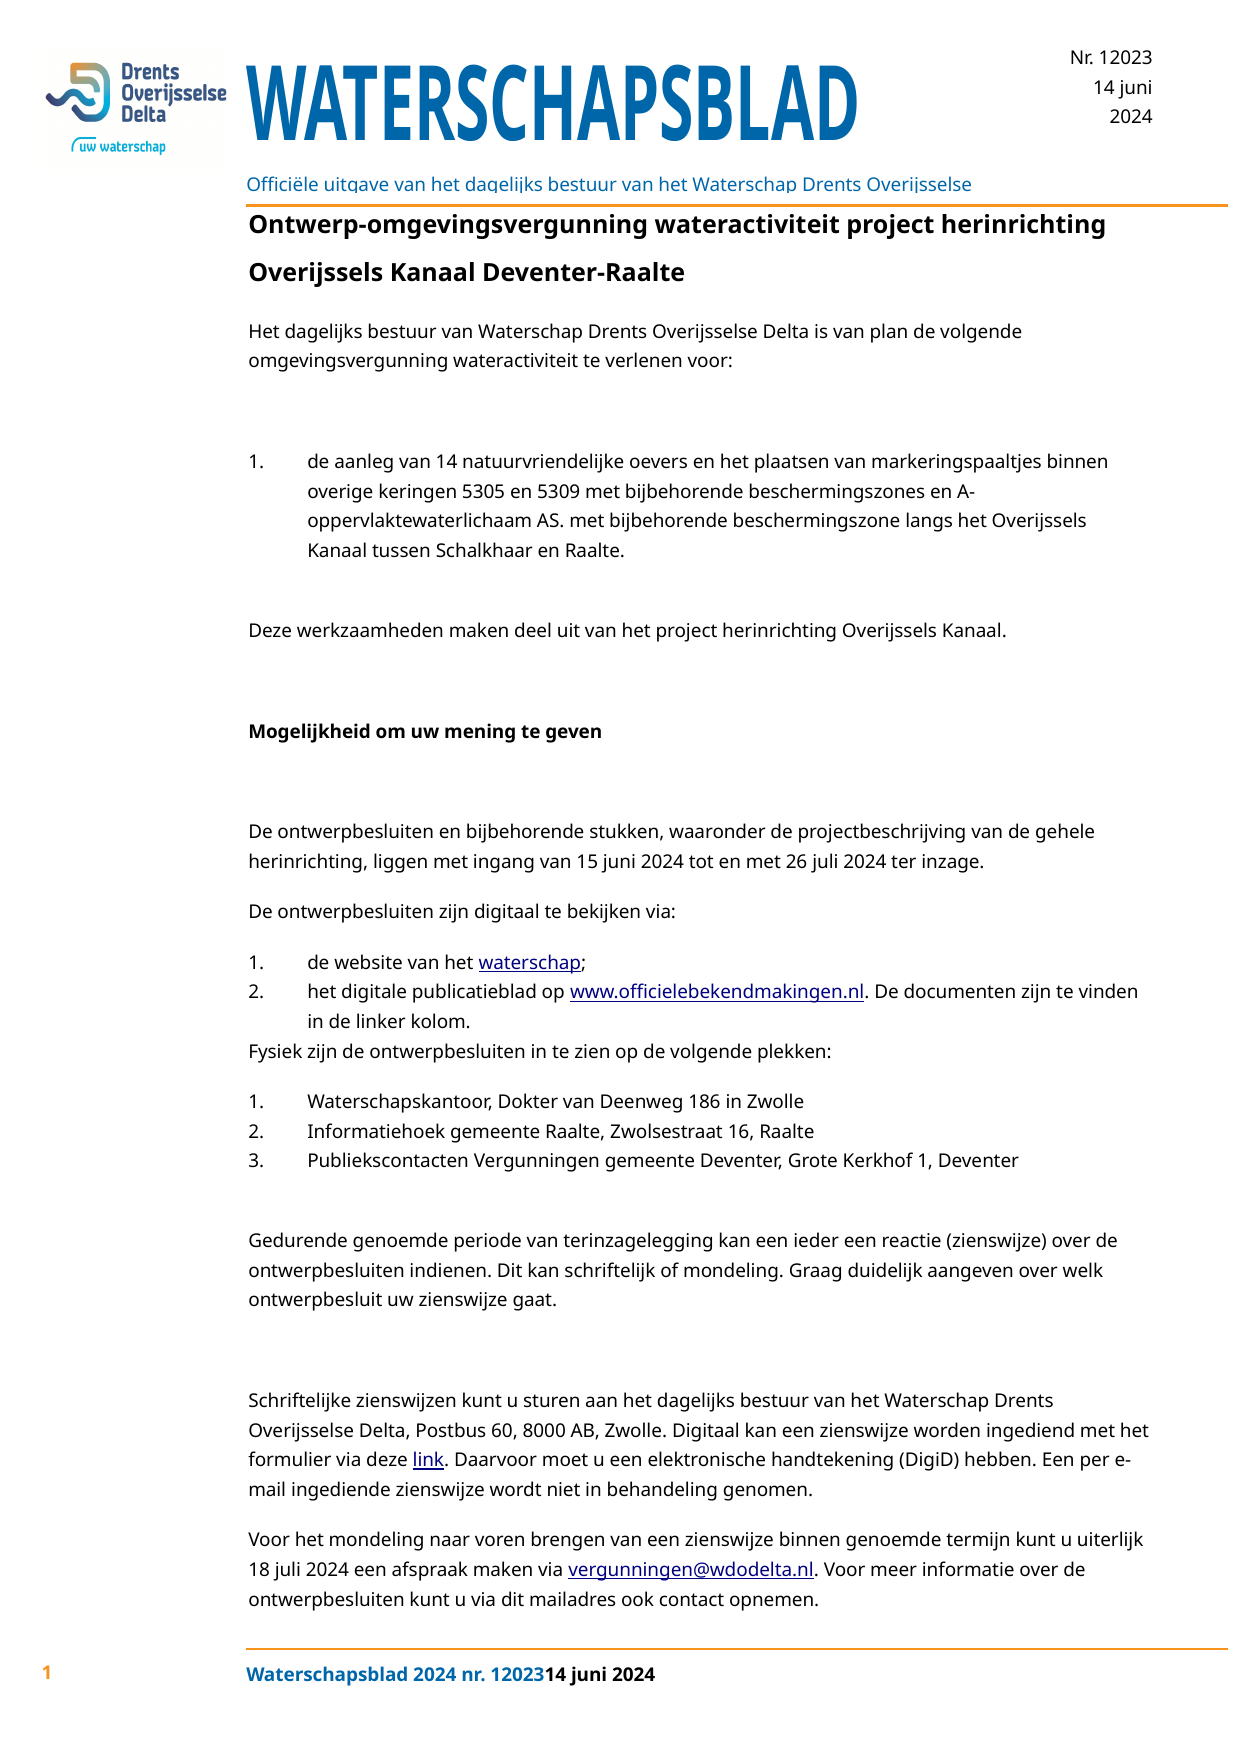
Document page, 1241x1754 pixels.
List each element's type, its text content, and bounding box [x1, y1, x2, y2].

list de aanleg van 14 natuurvriendelijke oevers en het plaatsen van markeringspaaltjes binnen overige keringen 5305 en 5309 met bijbehorende beschermingszones en A-oppervlaktewaterlichaam AS. met bijbehorende beschermingszone langs het Overijssels Kanaal tussen Schalkhaar en Raalte. [248, 448, 1152, 563]
text Deze werkzaamheden maken deel uit van het project herinrichting Overijssels Kanaal. [248, 617, 1152, 643]
text De ontwerpbesluiten en bijbehorende stukken, waaronder de projectbeschrijving van de gehele herinrichting, liggen met ingang van 15 juni 2024 tot en met 26 juli 2024 ter inzage. [248, 819, 1152, 874]
text Fysiek zijn de ontwerpbesluiten in te zien op de volgende plekken: [248, 1038, 1152, 1064]
list Waterschapskantoor, Dokter van Deenweg 186 in Zwolle [248, 1088, 1152, 1114]
list het digitale publicatieblad op www.officielebekendmakingen.nl. De documenten zijn te vinden in de linker kolom. [248, 979, 1152, 1034]
text Schriftelijke zienswijzen kunt u sturen aan het dagelijks bestuur van het Waterschap Drents Overijsselse Delta, Postbus 60, 8000 AB, Zwolle. Digitaal kan een zienswijze worden ingediend met het formulier via deze link. Daarvoor moet u een elektronische handtekening (DigiD) hebben. Een per e-mail ingediende zienswijze wordt niet in behandeling genomen. [248, 1387, 1152, 1502]
text Gedurende genoemde periode van terinzagelegging kan een ieder een reactie (zienswijze) over de ontwerpbesluiten indienen. Dit kan schriftelijk of mondeling. Graag duidelijk aangeven over welk ontwerpbesluit uw zienswijze gaat. [248, 1227, 1152, 1312]
text Voor het mondeling naar voren brengen van een zienswijze binnen genoemde termijn kunt u uiterlijk 18 juli 2024 een afspraak maken via vergunningen@wdodelta.nl. Voor meer informatie over de ontwerpbesluiten kunt u via dit mailadres ook contact opnemen. [248, 1527, 1152, 1612]
text Mogelijkheid om uw mening te geven [248, 718, 1152, 744]
picture [41, 47, 231, 172]
text De ontwerpbesluiten zijn digitaal te bekijken via: [248, 899, 1152, 924]
text Ontwerp-omgevingsvergunning wateractiviteit project herinrichting Overijssels Kanaal Deventer-Raalte [248, 207, 1152, 288]
list Informatiehoek gemeente Raalte, Zwolsestraat 16, Raalte [248, 1118, 1152, 1144]
text Het dagelijks bestuur van Waterschap Drents Overijsselse Delta is van plan de volgende omgevingsvergunning wateractiviteit te verlenen voor: [248, 318, 1152, 373]
list Publiekscontacten Vergunningen gemeente Deventer, Grote Kerkhof 1, Deventer [248, 1147, 1152, 1173]
list de website van het waterschap; [248, 949, 1152, 975]
